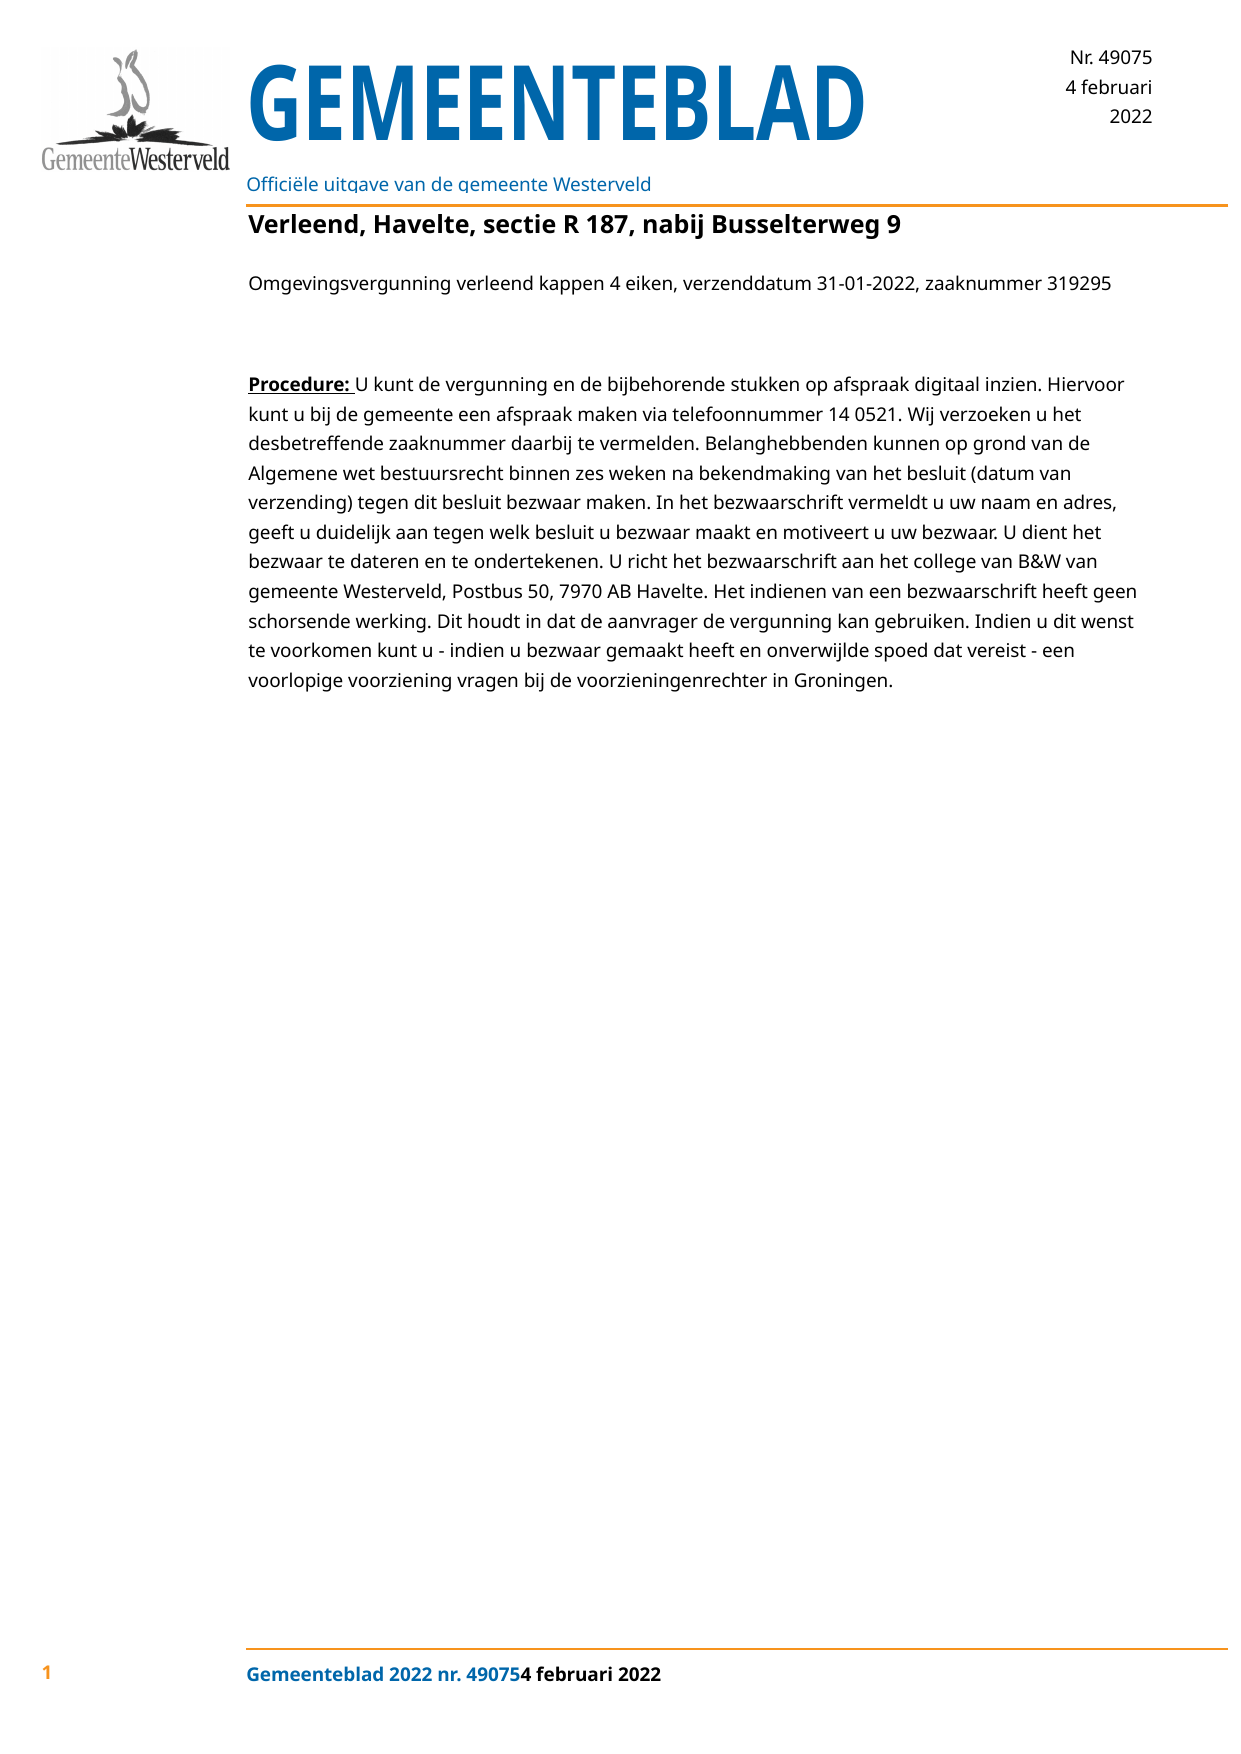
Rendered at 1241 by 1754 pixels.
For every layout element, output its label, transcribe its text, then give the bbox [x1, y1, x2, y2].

text Omgevingsvergunning verleend kappen 4 eiken, verzenddatum 31-01-2022, zaaknummer 319295 [248, 270, 1152, 296]
text Procedure: U kunt de vergunning en de bijbehorende stukken op afspraak digitaal inzien. Hiervoor kunt u bij de gemeente een afspraak maken via telefoonnummer 14 0521. Wij verzoeken u het desbetreffende zaaknummer daarbij te vermelden. Belanghebbenden kunnen op grond van de Algemene wet bestuursrecht binnen zes weken na bekendmaking van het besluit (datum van verzending) tegen dit besluit bezwaar maken. In het bezwaarschrift vermeldt u uw naam en adres, geeft u duidelijk aan tegen welk besluit u bezwaar maakt en motiveert u uw bezwaar. U dient het bezwaar te dateren en te ondertekenen. U richt het bezwaarschrift aan het college van B&W van gemeente Westerveld, Postbus 50, 7970 AB Havelte. Het indienen van een bezwaarschrift heeft geen schorsende werking. Dit houdt in dat de aanvrager de vergunning kan gebruiken. Indien u dit wenst te voorkomen kunt u - indien u bezwaar gemaakt heeft en onverwijlde spoed dat vereist - een voorlopige voorziening vragen bij de voorzieningenrechter in Groningen. [248, 371, 1152, 693]
picture [41, 47, 231, 172]
text Verleend, Havelte, sectie R 187, nabij Busselterweg 9 [248, 207, 1152, 241]
